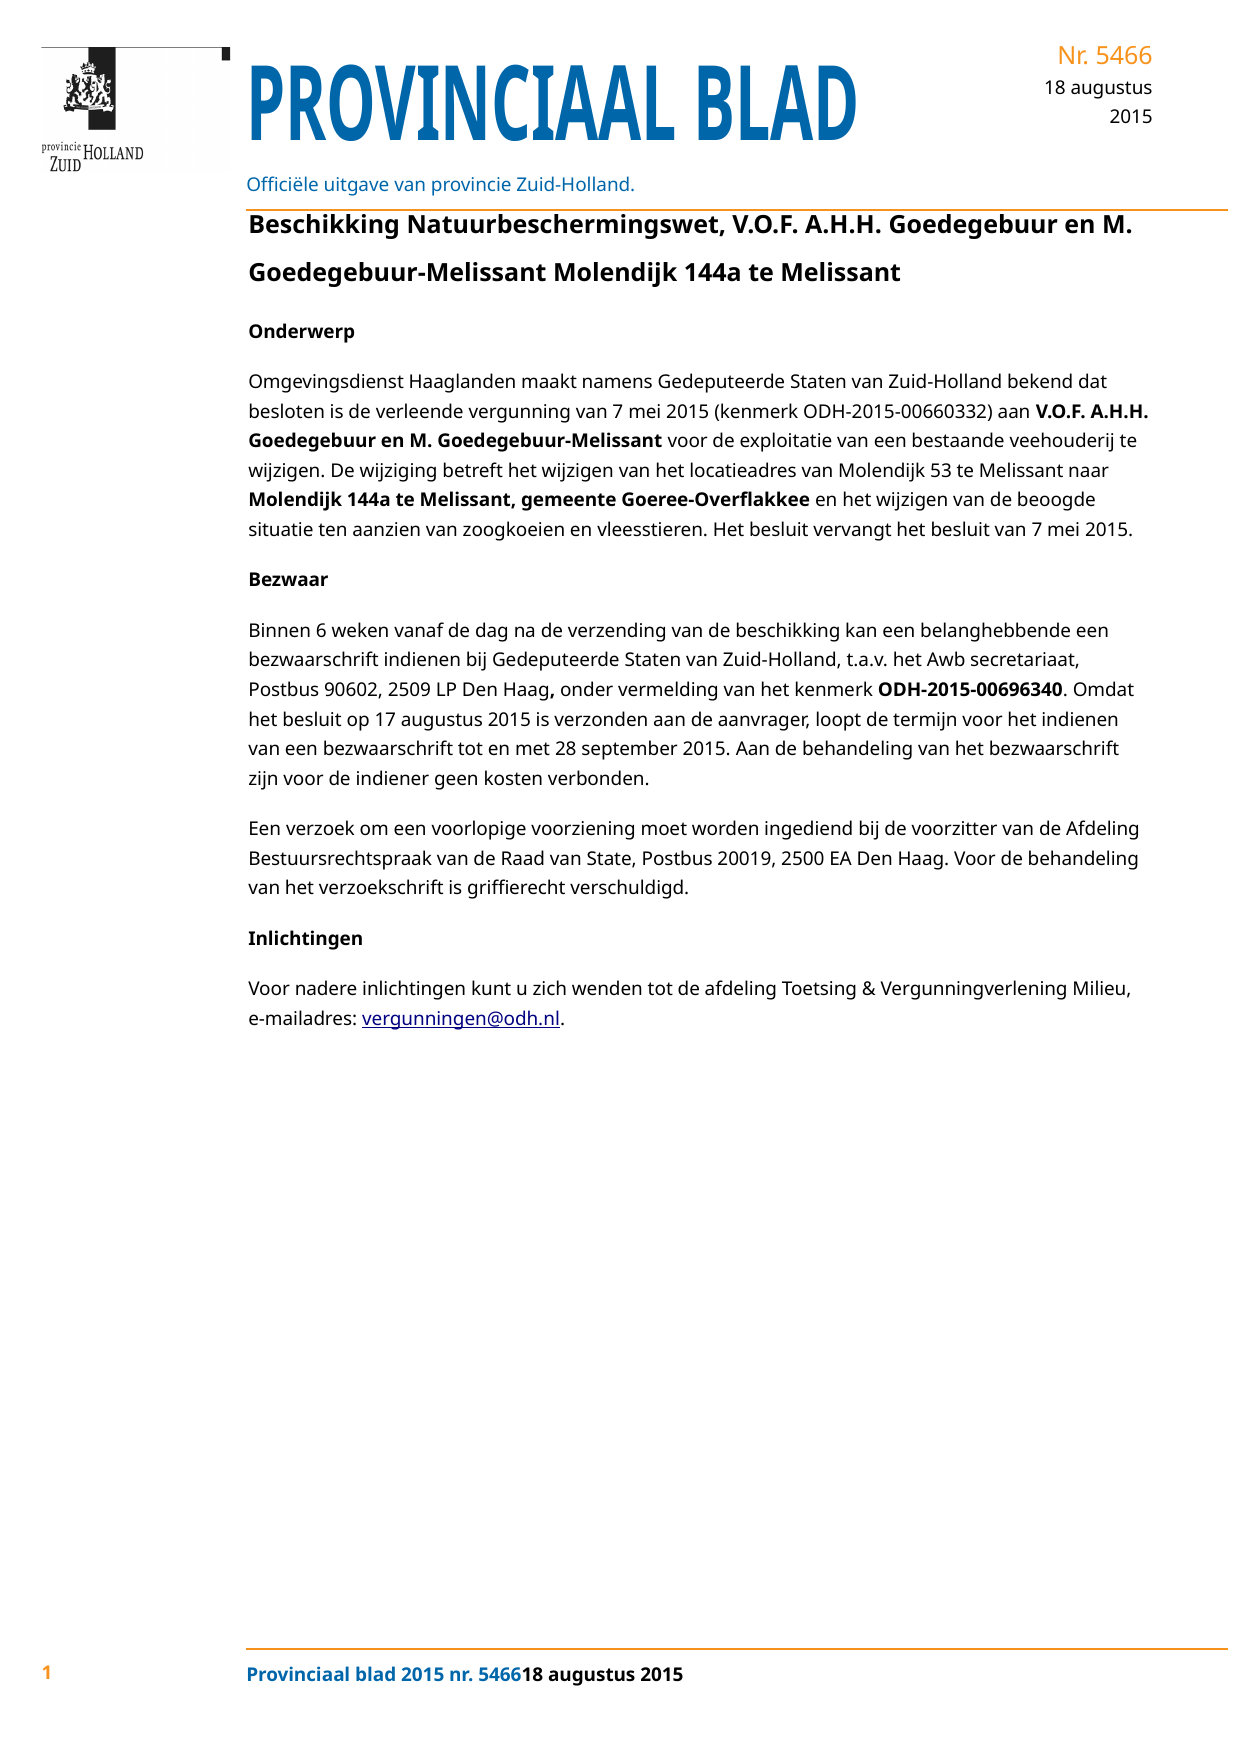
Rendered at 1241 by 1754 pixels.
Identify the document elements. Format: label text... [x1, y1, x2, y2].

text Onderwerp [248, 318, 1152, 344]
text Bezwaar [248, 567, 1152, 592]
text Omgevingsdienst Haaglanden maakt namens Gedeputeerde Staten van Zuid-Holland bekend dat besloten is de verleende vergunning van 7 mei 2015 (kenmerk ODH-2015-00660332) aan V.O.F. A.H.H. Goedegebuur en M. Goedegebuur-Melissant voor de exploitatie van een bestaande veehouderij te wijzigen. De wijziging betreft het wijzigen van het locatieadres van Molendijk 53 te Melissant naar Molendijk 144a te Melissant, gemeente Goeree-Overflakkee en het wijzigen van de beoogde situatie ten aanzien van zoogkoeien en vleesstieren. Het besluit vervangt het besluit van 7 mei 2015. [248, 368, 1152, 542]
text Inlichtingen [248, 925, 1152, 951]
text Voor nadere inlichtingen kunt u zich wenden tot de afdeling Toetsing & Vergunningverlening Milieu, e-mailadres: vergunningen@odh.nl. [248, 975, 1152, 1031]
text Beschikking Natuurbeschermingswet, V.O.F. A.H.H. Goedegebuur en M. Goedegebuur-Melissant Molendijk 144a te Melissant [248, 211, 1152, 288]
text Een verzoek om een voorlopige voorziening moet worden ingediend bij de voorzitter van de Afdeling Bestuursrechtspraak van de Raad van State, Postbus 20019, 2500 EA Den Haag. Voor de behandeling van het verzoekschrift is griffierecht verschuldigd. [248, 815, 1152, 900]
text Binnen 6 weken vanaf de dag na de verzending van de beschikking kan een belanghebbende een bezwaarschrift indienen bij Gedeputeerde Staten van Zuid-Holland, t.a.v. het Awb secretariaat, Postbus 90602, 2509 LP Den Haag, onder vermelding van het kenmerk ODH-2015-00696340. Omdat het besluit op 17 augustus 2015 is verzonden aan de aanvrager, loopt de termijn voor het indienen van een bezwaarschrift tot en met 28 september 2015. Aan de behandeling van het bezwaarschrift zijn voor de indiener geen kosten verbonden. [248, 617, 1152, 791]
picture [41, 47, 231, 172]
